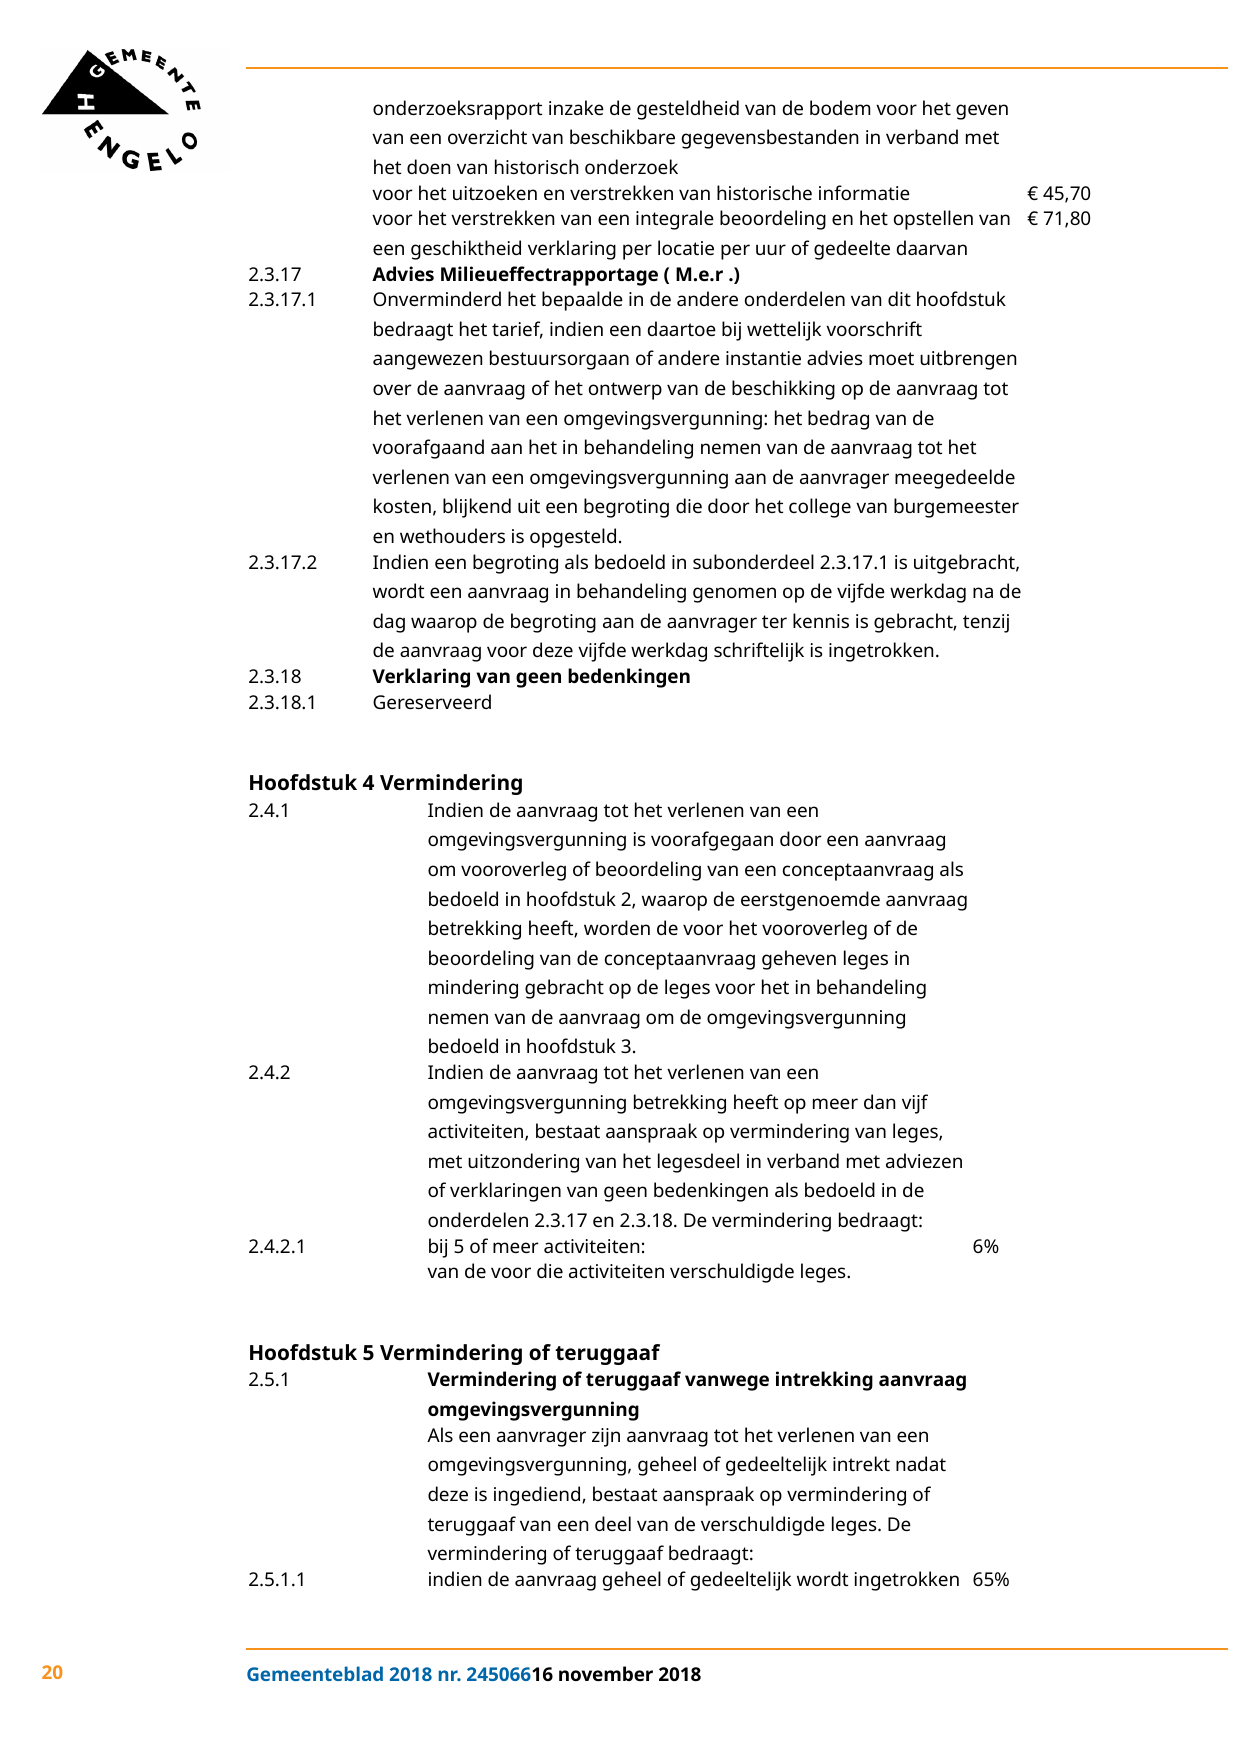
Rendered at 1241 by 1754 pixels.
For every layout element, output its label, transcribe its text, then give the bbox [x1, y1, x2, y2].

table_header Vermindering of teruggaaf vanwege intrekking aanvraag omgevingsvergunning [427, 1367, 972, 1422]
table_cell [1027, 689, 1152, 715]
table_cell bij 5 of meer activiteiten: [427, 1233, 972, 1259]
table_cell [1027, 95, 1152, 180]
picture [41, 47, 231, 172]
text Hoofdstuk 4 Vermindering [248, 768, 1152, 797]
table_header [973, 1367, 1152, 1422]
table_cell [248, 1422, 427, 1566]
table_cell Advies Milieueffectrapportage ( M.e.r .) [373, 261, 1027, 286]
table_cell [1027, 663, 1152, 689]
table_header [973, 797, 1152, 1059]
table_cell [973, 1422, 1152, 1566]
table_cell [1027, 286, 1152, 549]
table_cell [248, 95, 372, 180]
table_cell onderzoeksrapport inzake de gesteldheid van de bodem voor het geven van een overzicht van beschikbare gegevensbestanden in verband met het doen van historisch onderzoek [373, 95, 1027, 180]
table_cell indien de aanvraag geheel of gedeeltelijk wordt ingetrokken [427, 1566, 972, 1592]
table_cell 2.4.2.1 [248, 1233, 427, 1259]
table_cell Indien een begroting als bedoeld in subonderdeel 2.3.17.1 is uitgebracht, wordt een aanvraag in behandeling genomen op de vijfde werkdag na de dag waarop de begroting aan de aanvrager ter kennis is gebracht, tenzij de aanvraag voor deze vijfde werkdag schriftelijk is ingetrokken. [373, 549, 1027, 663]
table_cell [248, 180, 372, 205]
table_cell [248, 205, 372, 261]
table_cell [1027, 261, 1152, 286]
table_cell [248, 1259, 427, 1284]
table_cell Onverminderd het bepaalde in de andere onderdelen van dit hoofdstuk bedraagt het tarief, indien een daartoe bij wettelijk voorschrift aangewezen bestuursorgaan of andere instantie advies moet uitbrengen over de aanvraag of het ontwerp van de beschikking op de aanvraag tot het verlenen van een omgevingsvergunning: het bedrag van de voorafgaand aan het in behandeling nemen van de aanvraag tot het verlenen van een omgevingsvergunning aan de aanvrager meegedeelde kosten, blijkend uit een begroting die door het college van burgemeester en wethouders is opgesteld. [373, 286, 1027, 549]
table_cell € 71,80 [1027, 205, 1152, 261]
table_cell 2.3.17 [248, 261, 372, 286]
table_cell 6% [973, 1233, 1152, 1259]
table_cell 2.3.17.2 [248, 549, 372, 663]
table_cell van de voor die activiteiten verschuldigde leges. [427, 1259, 972, 1284]
table_header 2.5.1 [248, 1367, 427, 1422]
table_cell voor het uitzoeken en verstrekken van historische informatie [373, 180, 1027, 205]
table_cell 2.3.18 [248, 663, 372, 689]
table_cell voor het verstrekken van een integrale beoordeling en het opstellen van een geschiktheid verklaring per locatie per uur of gedeelte daarvan [373, 205, 1027, 261]
table_cell 65% [973, 1566, 1152, 1592]
table_cell [1027, 549, 1152, 663]
table_cell 2.4.2 [248, 1059, 427, 1233]
table_cell Als een aanvrager zijn aanvraag tot het verlenen van een omgevingsvergunning, geheel of gedeeltelijk intrekt nadat deze is ingediend, bestaat aanspraak op vermindering of teruggaaf van een deel van de verschuldigde leges. De vermindering of teruggaaf bedraagt: [427, 1422, 972, 1566]
table_cell 2.3.17.1 [248, 286, 372, 549]
table_cell 2.5.1.1 [248, 1566, 427, 1592]
table_cell 2.3.18.1 [248, 689, 372, 715]
table_header 2.4.1 [248, 797, 427, 1059]
table_cell [973, 1259, 1152, 1284]
table_cell € 45,70 [1027, 180, 1152, 205]
table_header Indien de aanvraag tot het verlenen van een omgevingsvergunning is voorafgegaan door een aanvraag om vooroverleg of beoordeling van een conceptaanvraag als bedoeld in hoofdstuk 2, waarop de eerstgenoemde aanvraag betrekking heeft, worden de voor het vooroverleg of de beoordeling van de conceptaanvraag geheven leges in mindering gebracht op de leges voor het in behandeling nemen van de aanvraag om de omgevingsvergunning bedoeld in hoofdstuk 3. [427, 797, 972, 1059]
table_cell [973, 1059, 1152, 1233]
text Hoofdstuk 5 Vermindering of teruggaaf [248, 1338, 1152, 1367]
table_cell Indien de aanvraag tot het verlenen van een omgevingsvergunning betrekking heeft op meer dan vijf activiteiten, bestaat aanspraak op vermindering van leges, met uitzondering van het legesdeel in verband met adviezen of verklaringen van geen bedenkingen als bedoeld in de onderdelen 2.3.17 en 2.3.18. De vermindering bedraagt: [427, 1059, 972, 1233]
table_cell Gereserveerd [373, 689, 1027, 715]
table_cell Verklaring van geen bedenkingen [373, 663, 1027, 689]
